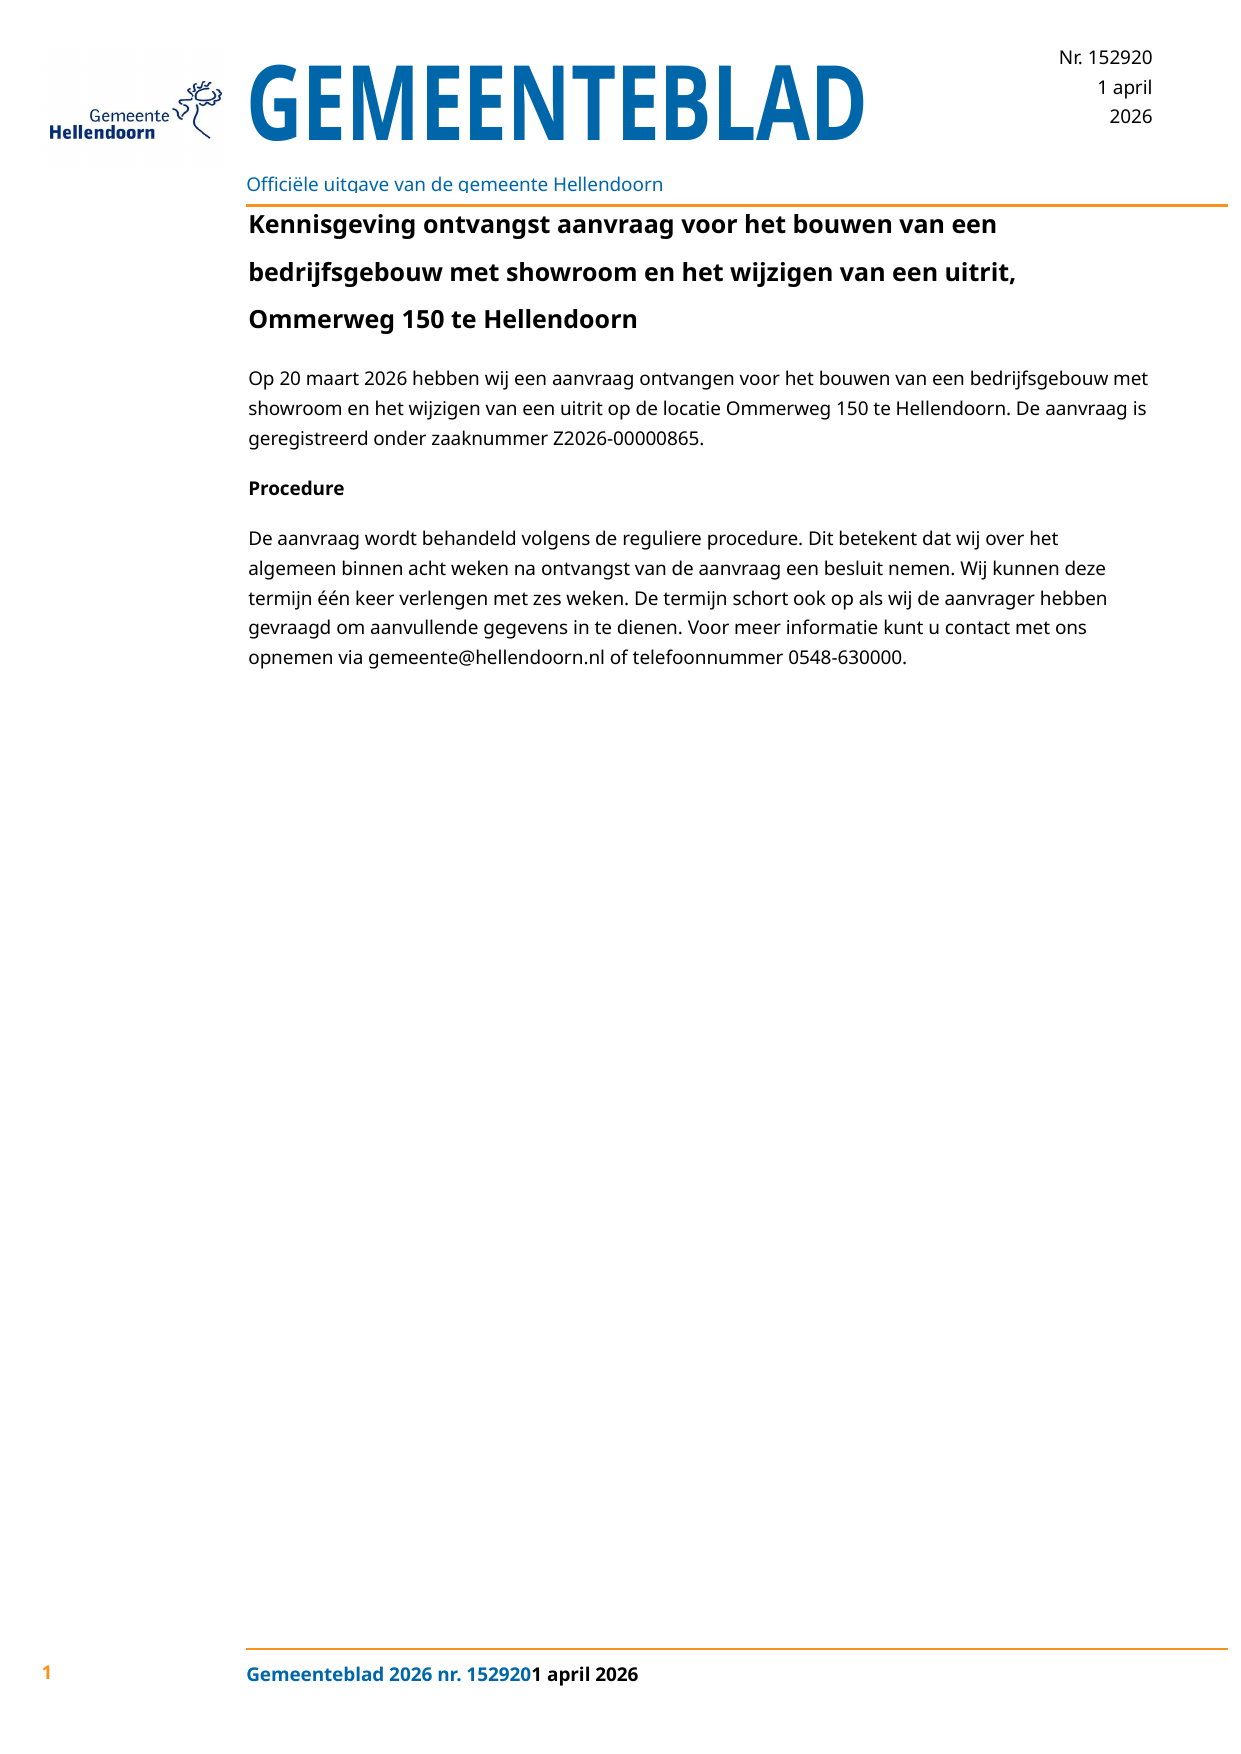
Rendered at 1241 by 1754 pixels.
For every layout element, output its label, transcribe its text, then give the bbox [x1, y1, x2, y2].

text De aanvraag wordt behandeld volgens de reguliere procedure. Dit betekent dat wij over het algemeen binnen acht weken na ontvangst van de aanvraag een besluit nemen. Wij kunnen deze termijn één keer verlengen met zes weken. De termijn schort ook op als wij de aanvrager hebben gevraagd om aanvullende gegevens in te dienen. Voor meer informatie kunt u contact met ons opnemen via gemeente@hellendoorn.nl of telefoonnummer 0548-630000. [248, 526, 1152, 669]
text Kennisgeving ontvangst aanvraag voor het bouwen van een bedrijfsgebouw met showroom en het wijzigen van een uitrit, Ommerweg 150 te Hellendoorn [248, 207, 1152, 336]
text Procedure [248, 475, 1152, 501]
text Op 20 maart 2026 hebben wij een aanvraag ontvangen voor het bouwen van een bedrijfsgebouw met showroom en het wijzigen van een uitrit op de locatie Ommerweg 150 te Hellendoorn. De aanvraag is geregistreerd onder zaaknummer Z2026-00000865. [248, 366, 1152, 450]
picture [41, 47, 231, 172]
